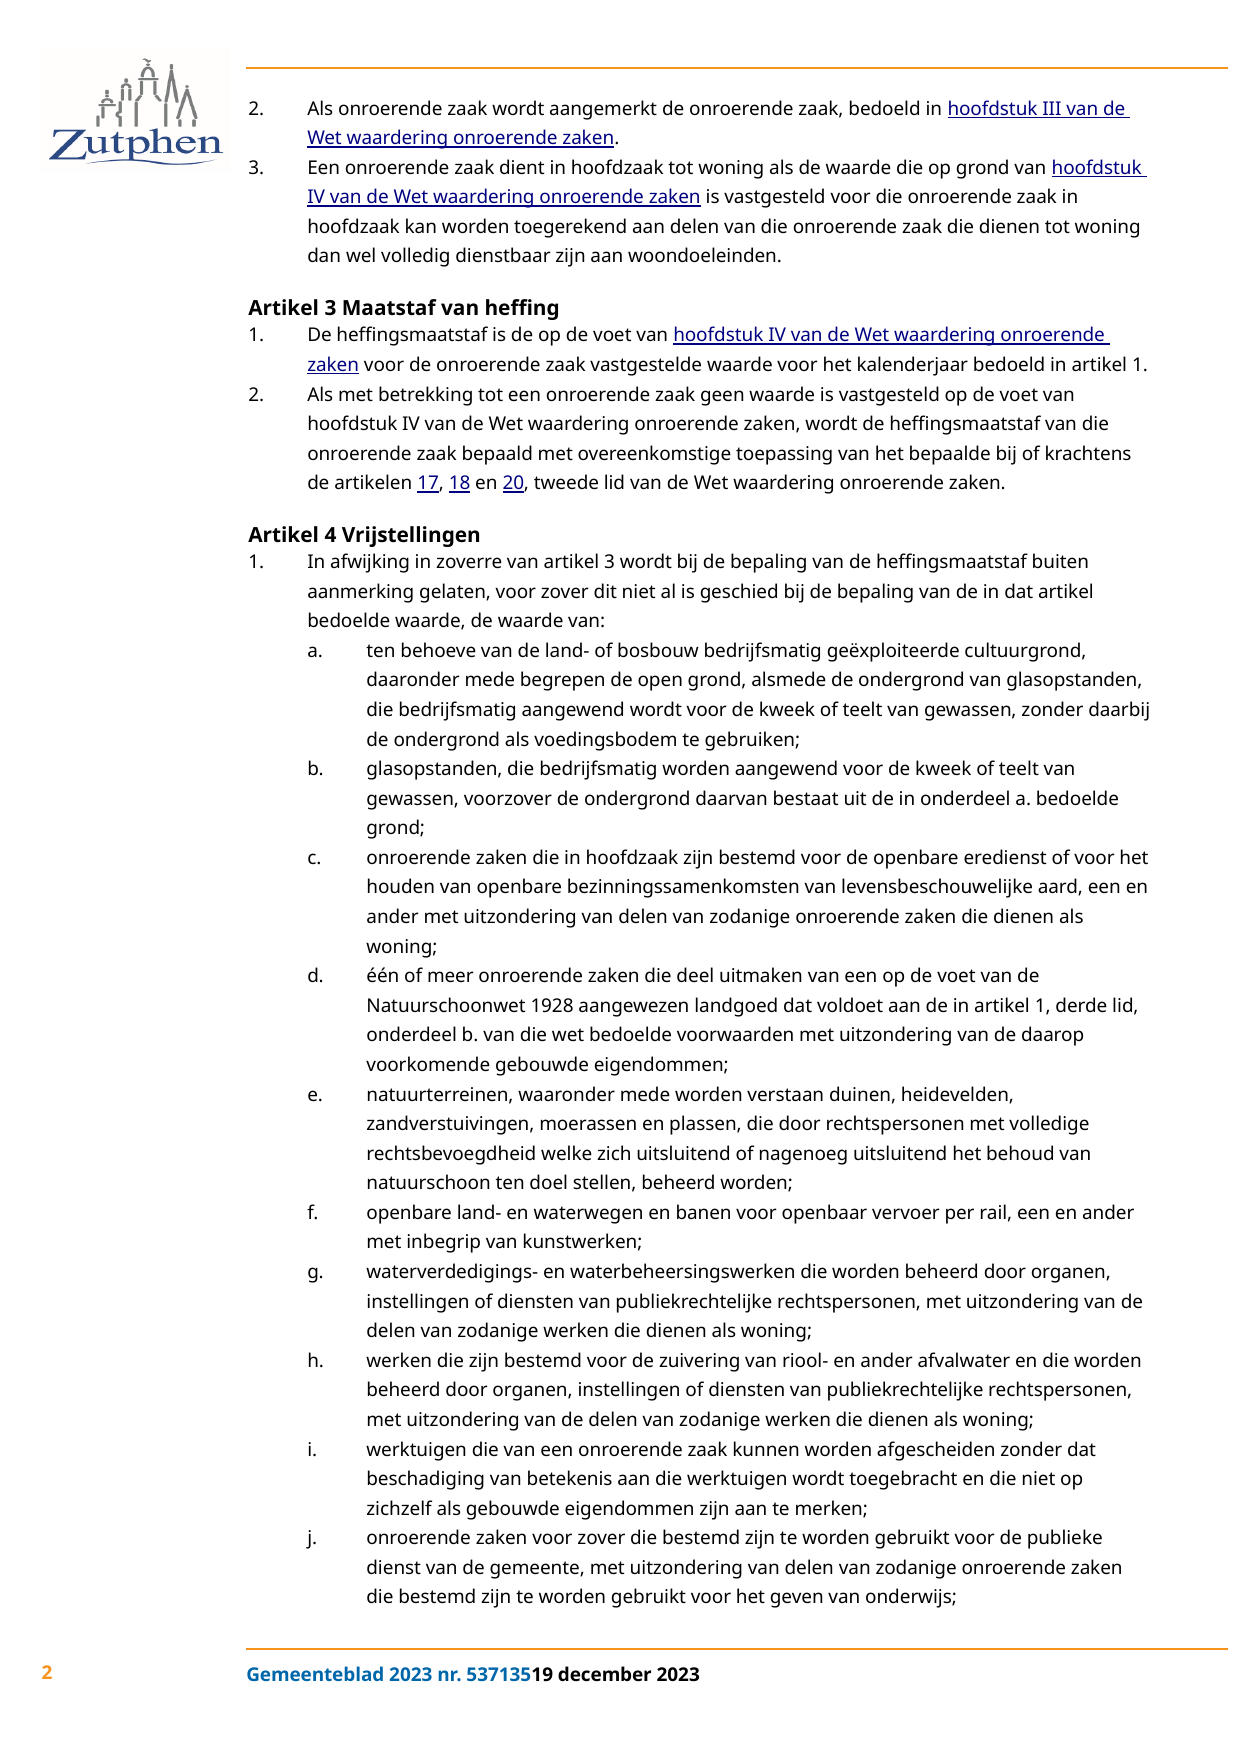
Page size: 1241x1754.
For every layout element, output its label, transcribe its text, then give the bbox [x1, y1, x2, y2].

list De heffingsmaatstaf is de op de voet van hoofdstuk IV van de Wet waardering onroerende zaken voor de onroerende zaak vastgestelde waarde voor het kalenderjaar bedoeld in artikel 1. [248, 322, 1152, 377]
list werktuigen die van een onroerende zaak kunnen worden afgescheiden zonder dat beschadiging van betekenis aan die werktuigen wordt toegebracht en die niet op zichzelf als gebouwde eigendommen zijn aan te merken; [307, 1436, 1152, 1521]
list natuurterreinen, waaronder mede worden verstaan duinen, heidevelden, zandverstuivingen, moerassen en plassen, die door rechtspersonen met volledige rechtsbevoegdheid welke zich uitsluitend of nagenoeg uitsluitend het behoud van natuurschoon ten doel stellen, beheerd worden; [307, 1081, 1152, 1195]
list werken die zijn bestemd voor de zuivering van riool- en ander afvalwater en die worden beheerd door organen, instellingen of diensten van publiekrechtelijke rechtspersonen, met uitzondering van de delen van zodanige werken die dienen als woning; [307, 1347, 1152, 1432]
list In afwijking in zoverre van artikel 3 wordt bij de bepaling van de heffingsmaatstaf buiten aanmerking gelaten, voor zover dit niet al is geschied bij de bepaling van de in dat artikel bedoelde waarde, de waarde van: [248, 548, 1152, 633]
list ten behoeve van de land- of bosbouw bedrijfsmatig geëxploiteerde cultuurgrond, daaronder mede begrepen de open grond, alsmede de ondergrond van glasopstanden, die bedrijfsmatig aangewend wordt voor de kweek of teelt van gewassen, zonder daarbij de ondergrond als voedingsbodem te gebruiken; [307, 637, 1152, 752]
text Artikel 3 Maatstaf van heffing [248, 293, 1152, 322]
list Als met betrekking tot een onroerende zaak geen waarde is vastgesteld op de voet van hoofdstuk IV van de Wet waardering onroerende zaken, wordt de heffingsmaatstaf van die onroerende zaak bepaald met overeenkomstige toepassing van het bepaalde bij of krachtens de artikelen 17, 18 en 20, tweede lid van de Wet waardering onroerende zaken. [248, 381, 1152, 495]
list waterverdedigings- en waterbeheersingswerken die worden beheerd door organen, instellingen of diensten van publiekrechtelijke rechtspersonen, met uitzondering van de delen van zodanige werken die dienen als woning; [307, 1258, 1152, 1343]
text Artikel 4 Vrijstellingen [248, 520, 1152, 548]
list glasopstanden, die bedrijfsmatig worden aangewend voor de kweek of teelt van gewassen, voorzover de ondergrond daarvan bestaat uit de in onderdeel a. bedoelde grond; [307, 755, 1152, 840]
list één of meer onroerende zaken die deel uitmaken van een op de voet van de Natuurschoonwet 1928 aangewezen landgoed dat voldoet aan de in artikel 1, derde lid, onderdeel b. van die wet bedoelde voorwaarden met uitzondering van de daarop voorkomende gebouwde eigendommen; [307, 962, 1152, 1077]
picture [41, 47, 231, 172]
list Als onroerende zaak wordt aangemerkt de onroerende zaak, bedoeld in hoofdstuk III van de Wet waardering onroerende zaken. [248, 95, 1152, 150]
list onroerende zaken voor zover die bestemd zijn te worden gebruikt voor de publieke dienst van de gemeente, met uitzondering van delen van zodanige onroerende zaken die bestemd zijn te worden gebruikt voor het geven van onderwijs; [307, 1524, 1152, 1609]
list onroerende zaken die in hoofdzaak zijn bestemd voor de openbare eredienst of voor het houden van openbare bezinningssamenkomsten van levensbeschouwelijke aard, een en ander met uitzondering van delen van zodanige onroerende zaken die dienen als woning; [307, 844, 1152, 959]
list openbare land- en waterwegen en banen voor openbaar vervoer per rail, een en ander met inbegrip van kunstwerken; [307, 1199, 1152, 1254]
list Een onroerende zaak dient in hoofdzaak tot woning als de waarde die op grond van hoofdstuk IV van de Wet waardering onroerende zaken is vastgesteld voor die onroerende zaak in hoofdzaak kan worden toegerekend aan delen van die onroerende zaak die dienen tot woning dan wel volledig dienstbaar zijn aan woondoeleinden. [248, 154, 1152, 268]
